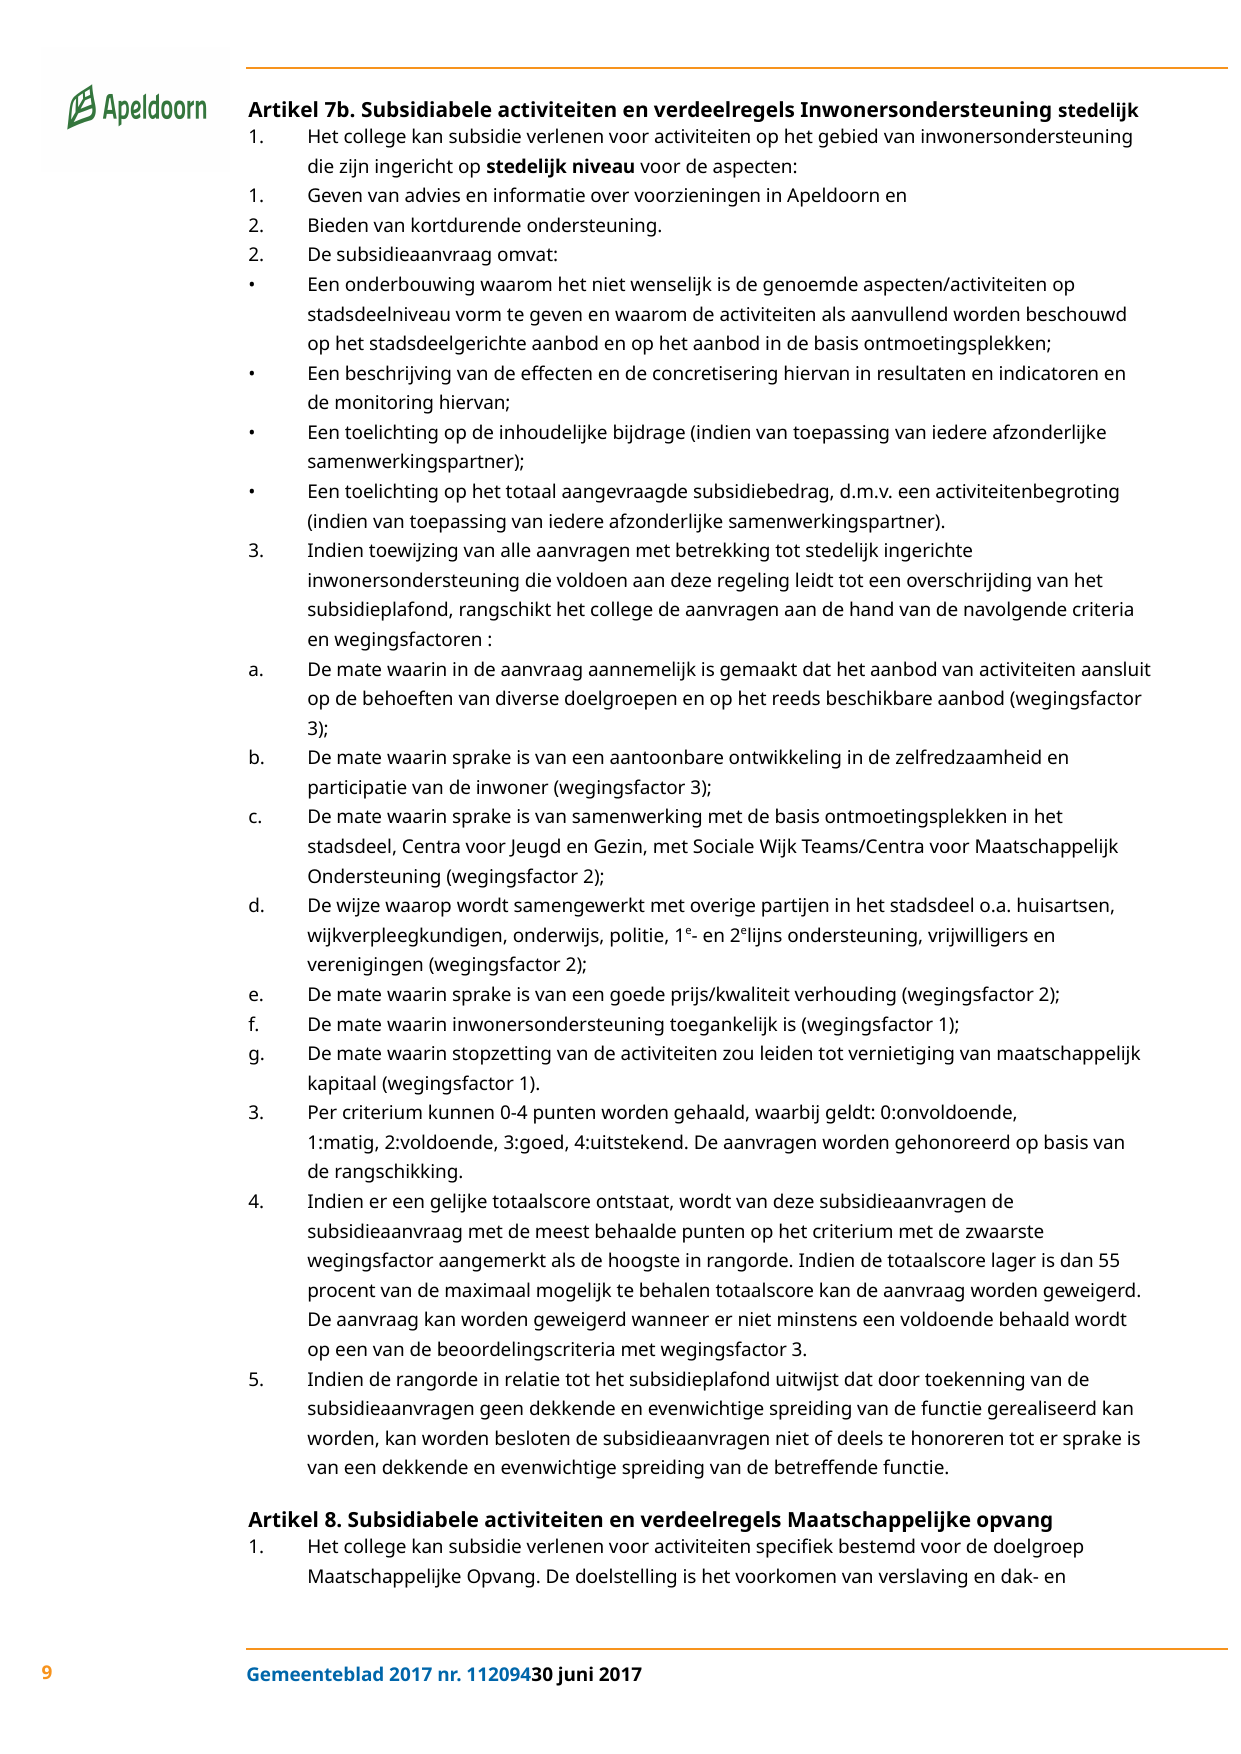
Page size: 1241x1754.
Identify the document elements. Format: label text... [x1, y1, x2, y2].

list Het college kan subsidie verlenen voor activiteiten op het gebied van inwonersondersteuning die zijn ingericht op stedelijk niveau voor de aspecten: [248, 123, 1152, 178]
list Per criterium kunnen 0-4 punten worden gehaald, waarbij geldt: 0:onvoldoende, [248, 1099, 1152, 1125]
list Het college kan subsidie verlenen voor activiteiten specifiek bestemd voor de doelgroep Maatschappelijke Opvang. De doelstelling is het voorkomen van verslaving en dak- en [248, 1533, 1152, 1589]
list Een beschrijving van de effecten en de concretisering hiervan in resultaten en indicatoren en de monitoring hiervan; [248, 360, 1152, 415]
list Een toelichting op de inhoudelijke bijdrage (indien van toepassing van iedere afzonderlijke samenwerkingspartner); [248, 419, 1152, 474]
list De subsidieaanvraag omvat: [248, 242, 1152, 267]
list Indien de rangorde in relatie tot het subsidieplafond uitwijst dat door toekenning van de subsidieaanvragen geen dekkende en evenwichtige spreiding van de functie gerealiseerd kan worden, kan worden besloten de subsidieaanvragen niet of deels te honoreren tot er sprake is van een dekkende en evenwichtige spreiding van de betreffende functie. [248, 1366, 1152, 1480]
list Geven van advies en informatie over voorzieningen in Apeldoorn en [248, 182, 1152, 208]
list De mate waarin sprake is van een aantoonbare ontwikkeling in de zelfredzaamheid en participatie van de inwoner (wegingsfactor 3); [248, 744, 1152, 800]
list De mate waarin in de aanvraag aannemelijk is gemaakt dat het aanbod van activiteiten aansluit op de behoeften van diverse doelgroepen en op het reeds beschikbare aanbod (wegingsfactor 3); [248, 656, 1152, 741]
list Indien toewijzing van alle aanvragen met betrekking tot stedelijk ingerichte inwonersondersteuning die voldoen aan deze regeling leidt tot een overschrijding van het subsidieplafond, rangschikt het college de aanvragen aan de hand van de navolgende criteria en wegingsfactoren : [248, 537, 1152, 652]
list De wijze waarop wordt samengewerkt met overige partijen in het stadsdeel o.a. huisartsen, wijkverpleegkundigen, onderwijs, politie, 1e- en 2elijns ondersteuning, vrijwilligers en verenigingen (wegingsfactor 2); [248, 892, 1152, 977]
list De mate waarin sprake is van een goede prijs/kwaliteit verhouding (wegingsfactor 2); [248, 981, 1152, 1007]
list 1:matig, 2:voldoende, 3:goed, 4:uitstekend. De aanvragen worden gehonoreerd op basis van de rangschikking. [248, 1129, 1152, 1184]
list De mate waarin sprake is van samenwerking met de basis ontmoetingsplekken in het stadsdeel, Centra voor Jeugd en Gezin, met Sociale Wijk Teams/Centra voor Maatschappelijk Ondersteuning (wegingsfactor 2); [248, 804, 1152, 888]
list De mate waarin stopzetting van de activiteiten zou leiden tot vernietiging van maatschappelijk kapitaal (wegingsfactor 1). [248, 1040, 1152, 1096]
text Artikel 8. Subsidiabele activiteiten en verdeelregels Maatschappelijke opvang [248, 1505, 1152, 1533]
list Een toelichting op het totaal aangevraagde subsidiebedrag, d.m.v. een activiteitenbegroting (indien van toepassing van iedere afzonderlijke samenwerkingspartner). [248, 478, 1152, 533]
text Artikel 7b. Subsidiabele activiteiten en verdeelregels Inwonersondersteuning stedelijk [248, 95, 1152, 123]
picture [41, 47, 231, 172]
list Indien er een gelijke totaalscore ontstaat, wordt van deze subsidieaanvragen de subsidieaanvraag met de meest behaalde punten op het criterium met de zwaarste wegingsfactor aangemerkt als de hoogste in rangorde. Indien de totaalscore lager is dan 55 procent van de maximaal mogelijk te behalen totaalscore kan de aanvraag worden geweigerd. De aanvraag kan worden geweigerd wanneer er niet minstens een voldoende behaald wordt op een van de beoordelingscriteria met wegingsfactor 3. [248, 1188, 1152, 1362]
list Bieden van kortdurende ondersteuning. [248, 212, 1152, 238]
list De mate waarin inwonersondersteuning toegankelijk is (wegingsfactor 1); [248, 1011, 1152, 1036]
list Een onderbouwing waarom het niet wenselijk is de genoemde aspecten/activiteiten op stadsdeelniveau vorm te geven en waarom de activiteiten als aanvullend worden beschouwd op het stadsdeelgerichte aanbod en op het aanbod in de basis ontmoetingsplekken; [248, 271, 1152, 356]
